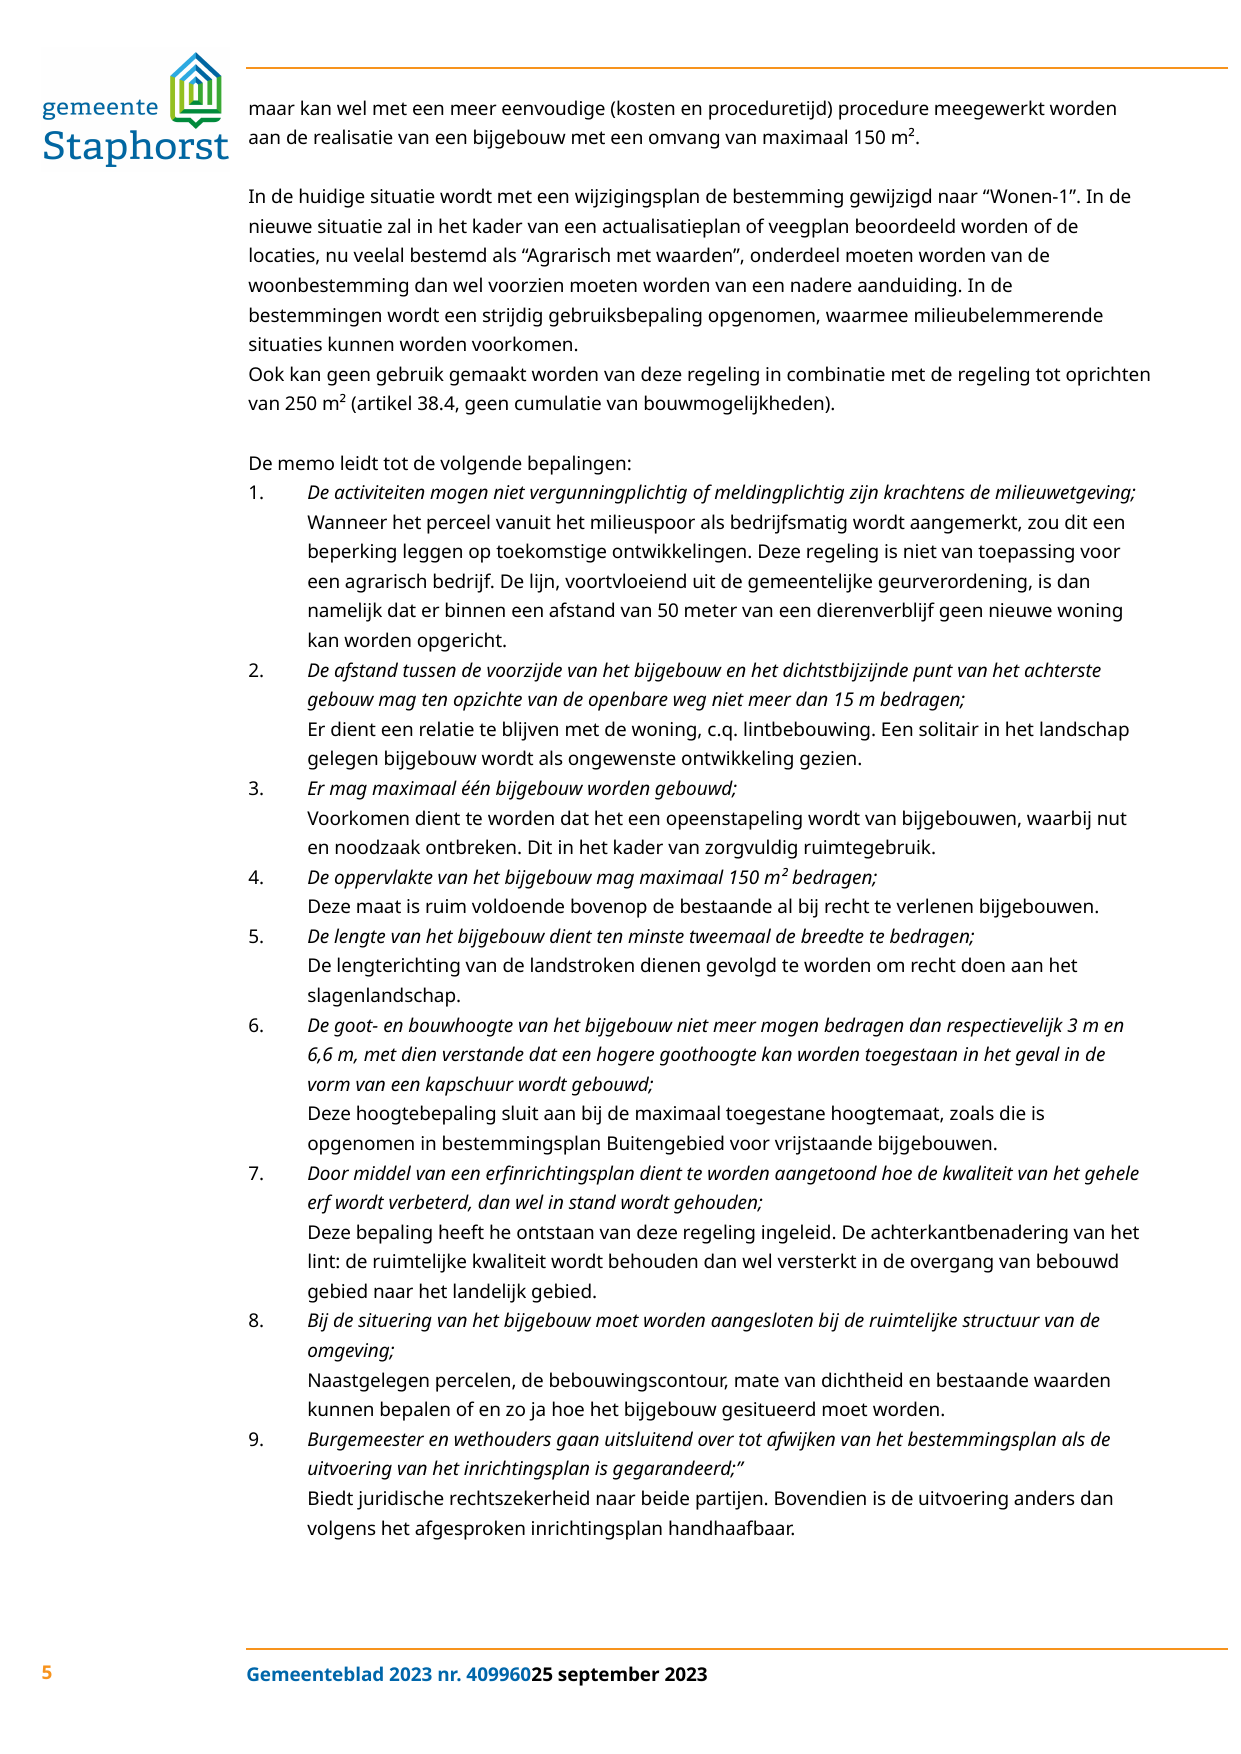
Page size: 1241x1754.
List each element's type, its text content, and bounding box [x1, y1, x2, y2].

text De memo leidt tot de volgende bepalingen: [248, 450, 1152, 476]
list De goot- en bouwhoogte van het bijgebouw niet meer mogen bedragen dan respectievelijk 3 m en 6,6 m, met dien verstande dat een hogere goothoogte kan worden toegestaan in het geval in de vorm van een kapschuur wordt gebouwd; [248, 1012, 1152, 1097]
list Naastgelegen percelen, de bebouwingscontour, mate van dichtheid en bestaande waarden kunnen bepalen of en zo ja hoe het bijgebouw gesitueerd moet worden. [248, 1367, 1152, 1422]
text Ook kan geen gebruik gemaakt worden van deze regeling in combinatie met de regeling tot oprichten van 250 m² (artikel 38.4, geen cumulatie van bouwmogelijkheden). [248, 361, 1152, 416]
picture [41, 47, 231, 172]
list Deze maat is ruim voldoende bovenop de bestaande al bij recht te verlenen bijgebouwen. [248, 893, 1152, 919]
list Deze bepaling heeft he ontstaan van deze regeling ingeleid. De achterkantbenadering van het lint: de ruimtelijke kwaliteit wordt behouden dan wel versterkt in de overgang van bebouwd gebied naar het landelijk gebied. [248, 1219, 1152, 1304]
list De activiteiten mogen niet vergunningplichtig of meldingplichtig zijn krachtens de milieuwetgeving; [248, 479, 1152, 505]
list Biedt juridische rechtszekerheid naar beide partijen. Bovendien is de uitvoering anders dan volgens het afgesproken inrichtingsplan handhaafbaar. [248, 1485, 1152, 1541]
text maar kan wel met een meer eenvoudige (kosten en proceduretijd) procedure meegewerkt worden aan de realisatie van een bijgebouw met een omvang van maximaal 150 m². [248, 95, 1152, 150]
list Deze hoogtebepaling sluit aan bij de maximaal toegestane hoogtemaat, zoals die is opgenomen in bestemmingsplan Buitengebied voor vrijstaande bijgebouwen. [248, 1101, 1152, 1156]
list Wanneer het perceel vanuit het milieuspoor als bedrijfsmatig wordt aangemerkt, zou dit een beperking leggen op toekomstige ontwikkelingen. Deze regeling is niet van toepassing voor een agrarisch bedrijf. De lijn, voortvloeiend uit de gemeentelijke geurverordening, is dan namelijk dat er binnen een afstand van 50 meter van een dierenverblijf geen nieuwe woning kan worden opgericht. [248, 509, 1152, 653]
list Er dient een relatie te blijven met de woning, c.q. lintbebouwing. Een solitair in het landschap gelegen bijgebouw wordt als ongewenste ontwikkeling gezien. [248, 716, 1152, 771]
list Burgemeester en wethouders gaan uitsluitend over tot afwijken van het bestemmingsplan als de uitvoering van het inrichtingsplan is gegarandeerd;” [248, 1426, 1152, 1481]
list Door middel van een erfinrichtingsplan dient te worden aangetoond hoe de kwaliteit van het gehele erf wordt verbeterd, dan wel in stand wordt gehouden; [248, 1160, 1152, 1215]
list Voorkomen dient te worden dat het een opeenstapeling wordt van bijgebouwen, waarbij nut en noodzaak ontbreken. Dit in het kader van zorgvuldig ruimtegebruik. [248, 805, 1152, 860]
list De afstand tussen de voorzijde van het bijgebouw en het dichtstbijzijnde punt van het achterste gebouw mag ten opzichte van de openbare weg niet meer dan 15 m bedragen; [248, 657, 1152, 712]
list De oppervlakte van het bijgebouw mag maximaal 150 m² bedragen; [248, 864, 1152, 890]
text In de huidige situatie wordt met een wijzigingsplan de bestemming gewijzigd naar “Wonen-1”. In de nieuwe situatie zal in het kader van een actualisatieplan of veegplan beoordeeld worden of de locaties, nu veelal bestemd als “Agrarisch met waarden”, onderdeel moeten worden van de woonbestemming dan wel voorzien moeten worden van een nadere aanduiding. In de bestemmingen wordt een strijdig gebruiksbepaling opgenomen, waarmee milieubelemmerende situaties kunnen worden voorkomen. [248, 183, 1152, 357]
list De lengte van het bijgebouw dient ten minste tweemaal de breedte te bedragen; [248, 923, 1152, 949]
list Bij de situering van het bijgebouw moet worden aangesloten bij de ruimtelijke structuur van de omgeving; [248, 1308, 1152, 1363]
list De lengterichting van de landstroken dienen gevolgd te worden om recht doen aan het slagenlandschap. [248, 953, 1152, 1008]
list Er mag maximaal één bijgebouw worden gebouwd; [248, 775, 1152, 801]
